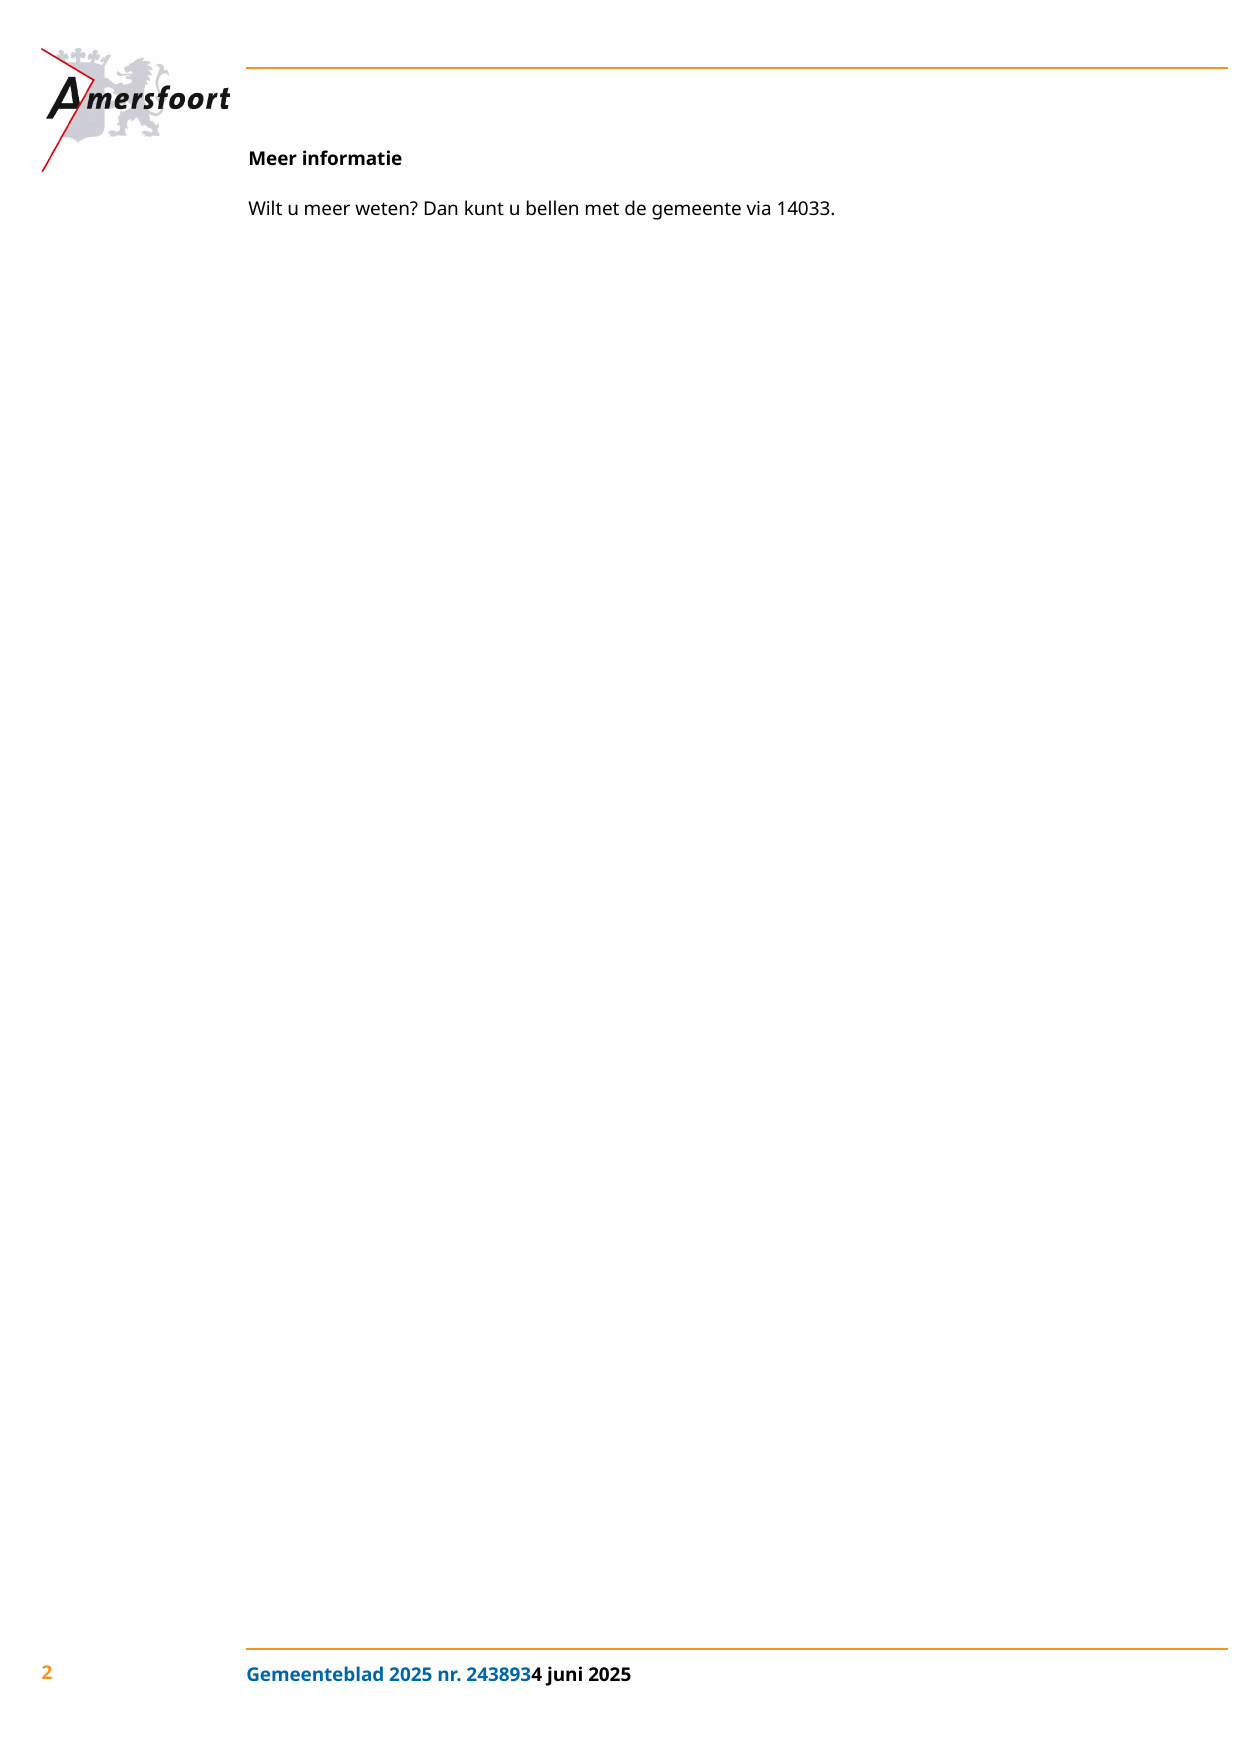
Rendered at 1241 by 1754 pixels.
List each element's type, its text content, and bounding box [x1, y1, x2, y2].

text Wilt u meer weten? Dan kunt u bellen met de gemeente via 14033. [248, 196, 1152, 221]
picture [41, 47, 231, 172]
text Meer informatie [248, 145, 1152, 171]
